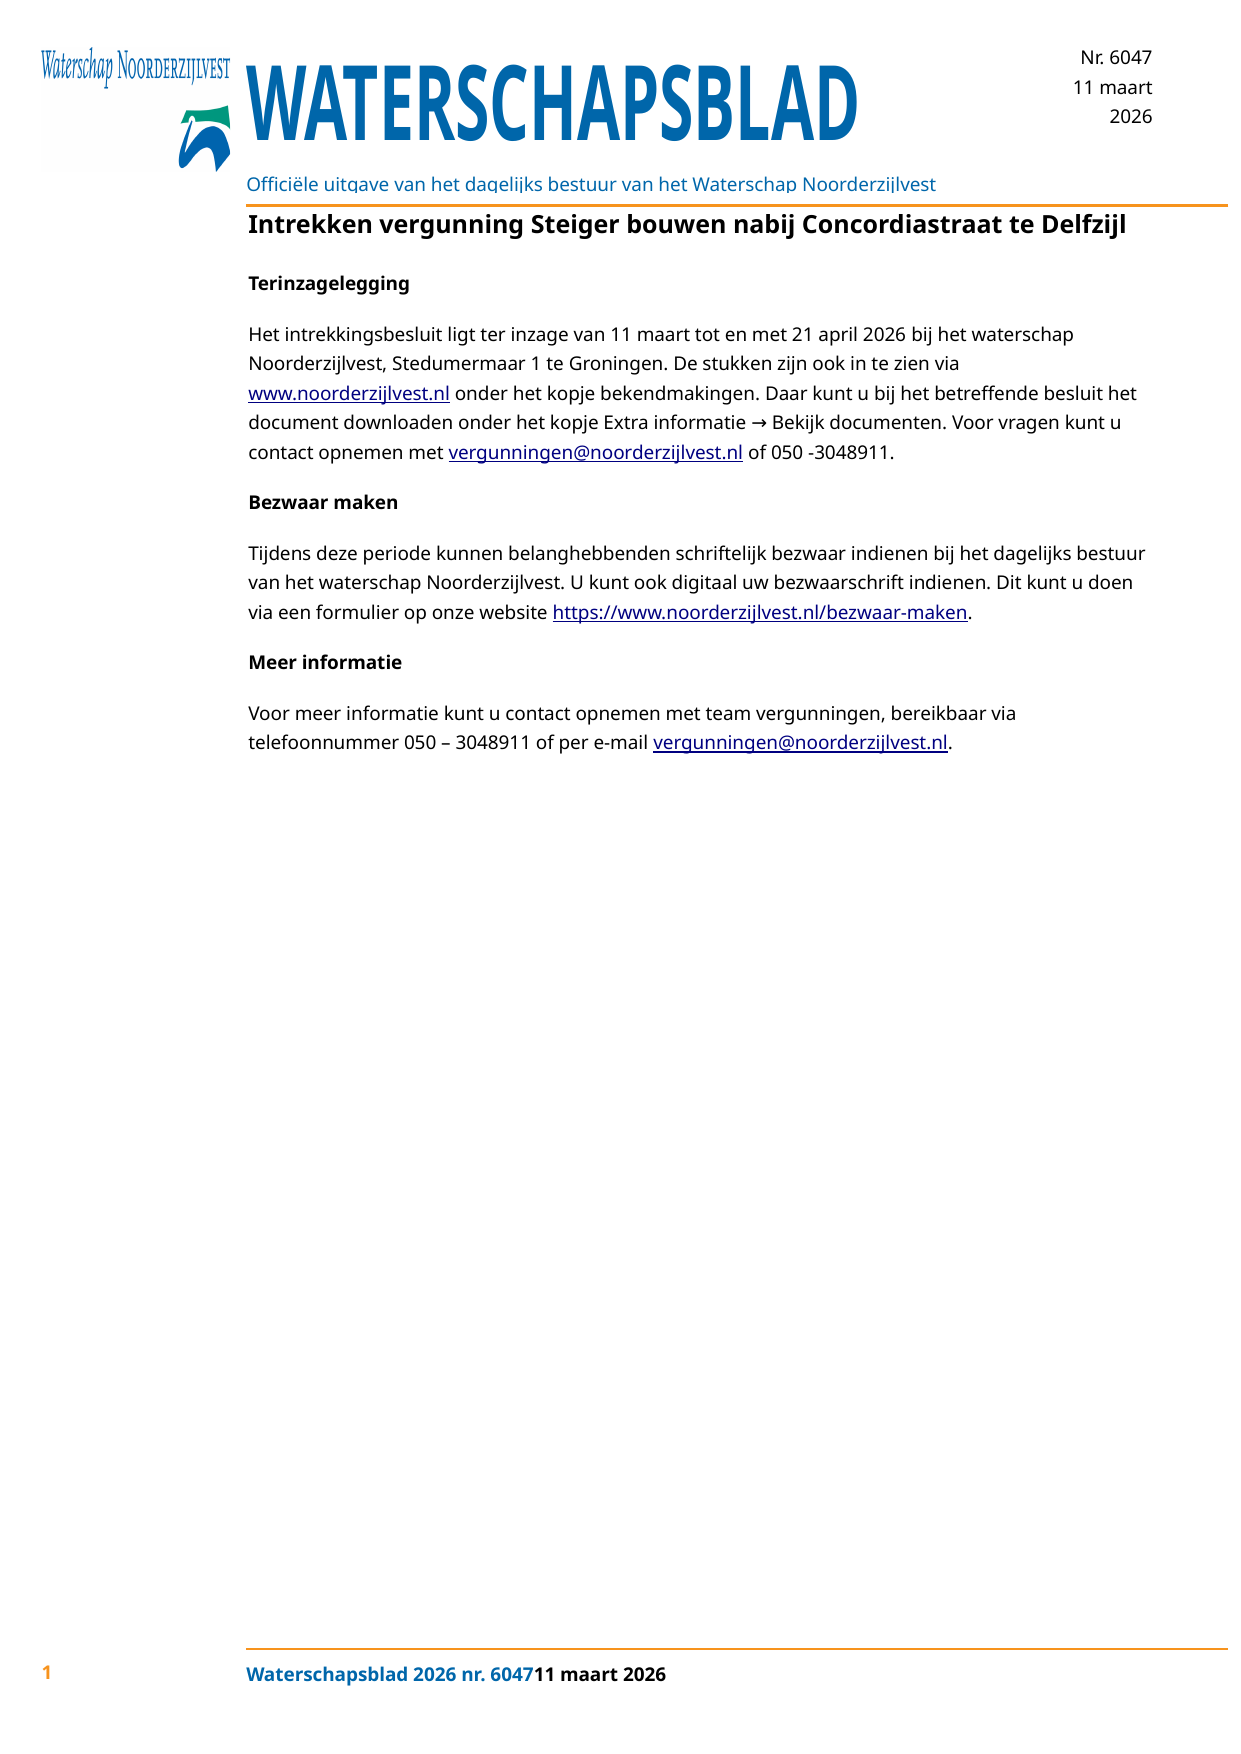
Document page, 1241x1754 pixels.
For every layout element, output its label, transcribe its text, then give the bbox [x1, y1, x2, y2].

text Terinzagelegging [248, 270, 1152, 296]
text Het intrekkingsbesluit ligt ter inzage van 11 maart tot en met 21 april 2026 bij het waterschap Noorderzijlvest, Stedumermaar 1 te Groningen. De stukken zijn ook in te zien via www.noorderzijlvest.nl onder het kopje bekendmakingen. Daar kunt u bij het betreffende besluit het document downloaden onder het kopje Extra informatie → Bekijk documenten. Voor vragen kunt u contact opnemen met vergunningen@noorderzijlvest.nl of 050 -3048911. [248, 321, 1152, 465]
text Bezwaar maken [248, 489, 1152, 515]
text Voor meer informatie kunt u contact opnemen met team vergunningen, bereikbaar via telefoonnummer 050 – 3048911 of per e-mail vergunningen@noorderzijlvest.nl. [248, 700, 1152, 755]
text Tijdens deze periode kunnen belanghebbenden schriftelijk bezwaar indienen bij het dagelijks bestuur van het waterschap Noorderzijlvest. U kunt ook digitaal uw bezwaarschrift indienen. Dit kunt u doen via een formulier op onze website https://www.noorderzijlvest.nl/bezwaar-maken. [248, 540, 1152, 625]
text Meer informatie [248, 649, 1152, 675]
text Intrekken vergunning Steiger bouwen nabij Concordiastraat te Delfzijl [248, 207, 1152, 241]
picture [41, 47, 231, 172]
